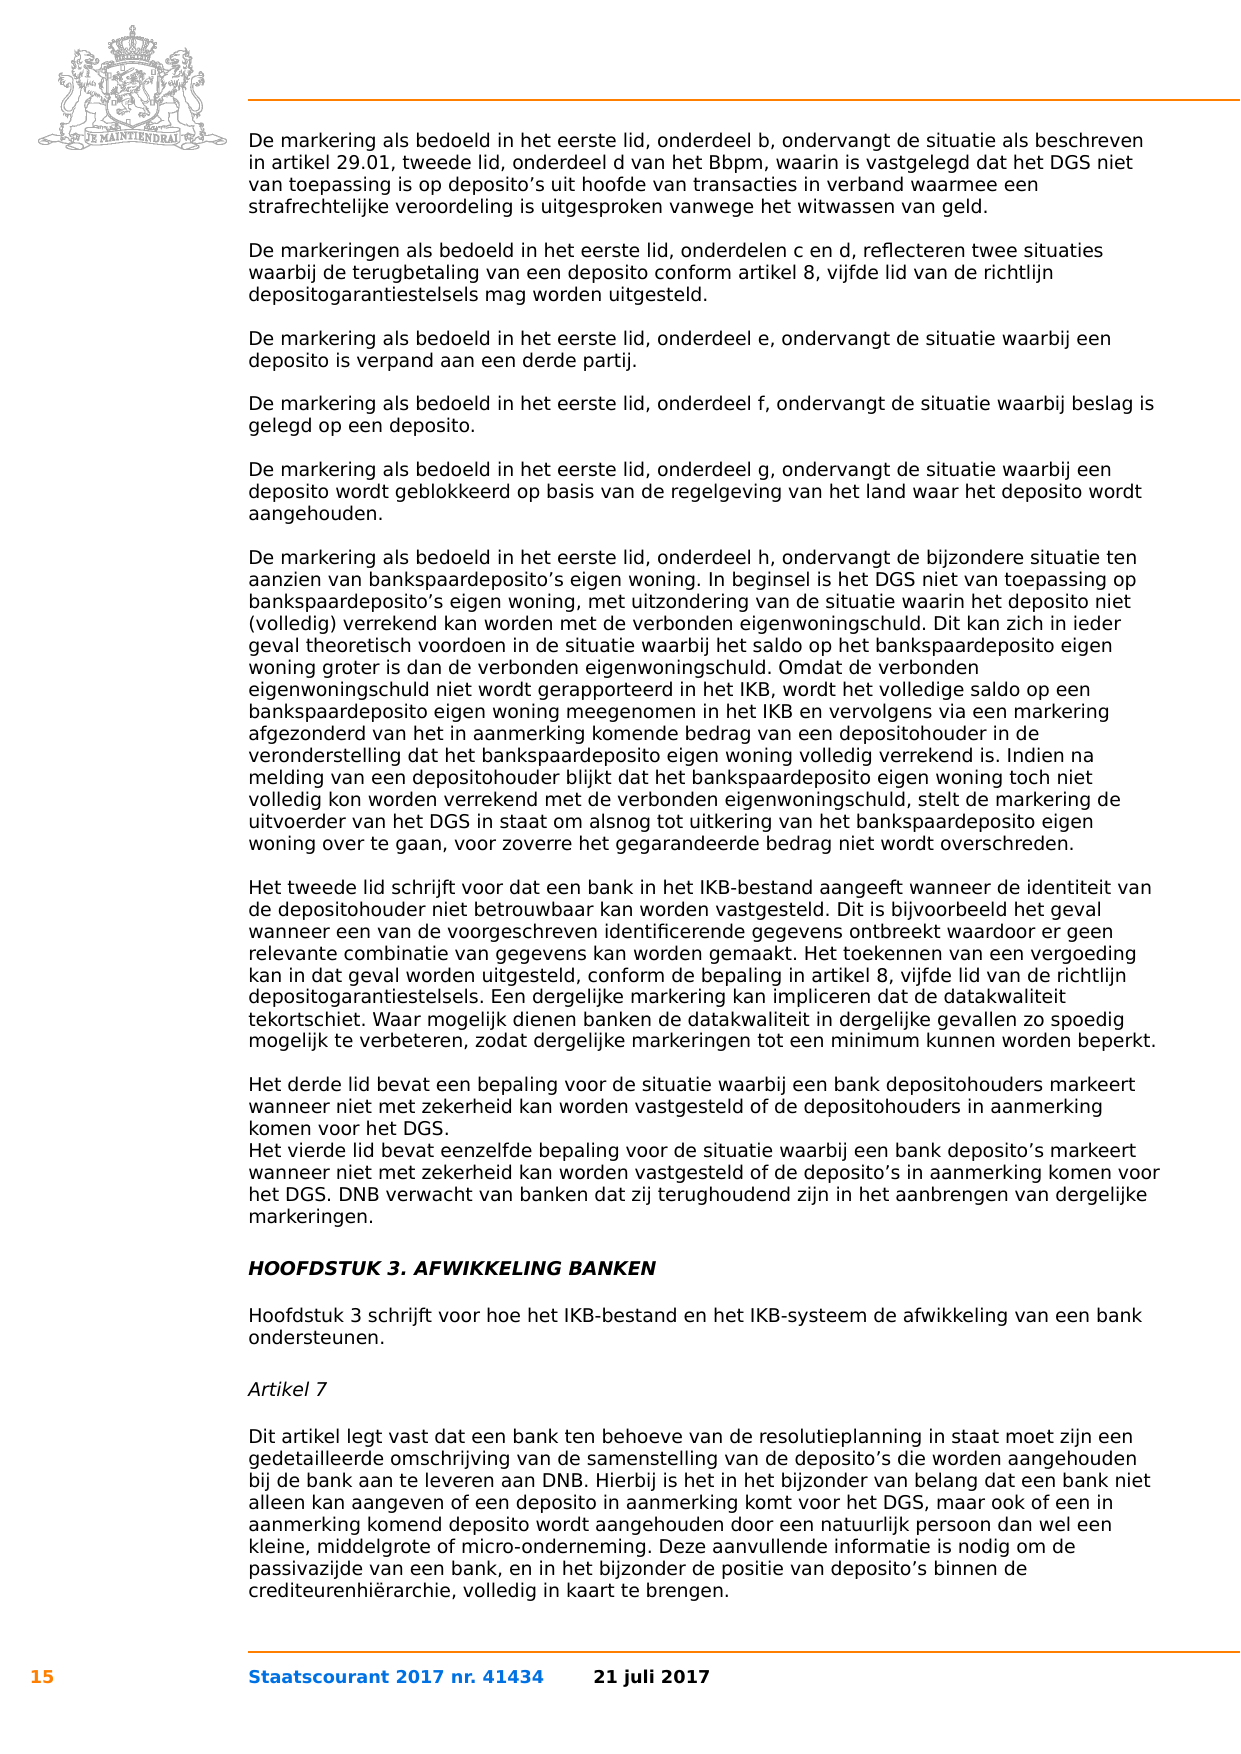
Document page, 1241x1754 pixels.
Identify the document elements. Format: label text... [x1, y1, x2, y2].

text De markering als bedoeld in het eerste lid, onderdeel b, ondervangt de situatie als beschreven in artikel 29.01, tweede lid, onderdeel d van het Bbpm, waarin is vastgelegd dat het DGS niet van toepassing is op deposito’s uit hoofde van transacties in verband waarmee een strafrechtelijke veroordeling is uitgesproken vanwege het witwassen van geld. [248, 130, 1163, 218]
picture [38, 25, 227, 150]
text De markeringen als bedoeld in het eerste lid, onderdelen c en d, reflecteren twee situaties waarbij de terugbetaling van een deposito conform artikel 8, vijfde lid van de richtlijn depositogarantiestelsels mag worden uitgesteld. [248, 240, 1163, 306]
text De markering als bedoeld in het eerste lid, onderdeel e, ondervangt de situatie waarbij een deposito is verpand aan een derde partij. [248, 327, 1163, 371]
text Het derde lid bevat een bepaling voor de situatie waarbij een bank depositohouders markeert wanneer niet met zekerheid kan worden vastgesteld of de depositohouders in aanmerking komen voor het DGS. [248, 1074, 1163, 1140]
text Het vierde lid bevat eenzelfde bepaling voor de situatie waarbij een bank deposito’s markeert wanneer niet met zekerheid kan worden vastgesteld of de deposito’s in aanmerking komen voor het DGS. DNB verwacht van banken dat zij terughoudend zijn in het aanbrengen van dergelijke markeringen. [248, 1140, 1163, 1228]
text Dit artikel legt vast dat een bank ten behoeve van de resolutieplanning in staat moet zijn een gedetailleerde omschrijving van de samenstelling van de deposito’s die worden aangehouden bij de bank aan te leveren aan DNB. Hierbij is het in het bijzonder van belang dat een bank niet alleen kan aangeven of een deposito in aanmerking komt voor het DGS, maar ook of een in aanmerking komend deposito wordt aangehouden door een natuurlijk persoon dan wel een kleine, middelgrote of micro-onderneming. Deze aanvullende informatie is nodig om de passivazijde van een bank, en in het bijzonder de positie van deposito’s binnen de crediteurenhiërarchie, volledig in kaart te brengen. [248, 1426, 1163, 1602]
text Het tweede lid schrijft voor dat een bank in het IKB-bestand aangeeft wanneer de identiteit van de depositohouder niet betrouwbaar kan worden vastgesteld. Dit is bijvoorbeeld het geval wanneer een van de voorgeschreven identificerende gegevens ontbreekt waardoor er geen relevante combinatie van gegevens kan worden gemaakt. Het toekennen van een vergoeding kan in dat geval worden uitgesteld, conform de bepaling in artikel 8, vijfde lid van de richtlijn depositogarantiestelsels. Een dergelijke markering kan impliceren dat de datakwaliteit tekortschiet. Waar mogelijk dienen banken de datakwaliteit in dergelijke gevallen zo spoedig mogelijk te verbeteren, zodat dergelijke markeringen tot een minimum kunnen worden beperkt. [248, 877, 1163, 1052]
text De markering als bedoeld in het eerste lid, onderdeel h, ondervangt de bijzondere situatie ten aanzien van bankspaardeposito’s eigen woning. In beginsel is het DGS niet van toepassing op bankspaardeposito’s eigen woning, met uitzondering van de situatie waarin het deposito niet (volledig) verrekend kan worden met de verbonden eigenwoningschuld. Dit kan zich in ieder geval theoretisch voordoen in de situatie waarbij het saldo op het bankspaardeposito eigen woning groter is dan de verbonden eigenwoningschuld. Omdat de verbonden eigenwoningschuld niet wordt gerapporteerd in het IKB, wordt het volledige saldo op een bankspaardeposito eigen woning meegenomen in het IKB en vervolgens via een markering afgezonderd van het in aanmerking komende bedrag van een depositohouder in de veronderstelling dat het bankspaardeposito eigen woning volledig verrekend is. Indien na melding van een depositohouder blijkt dat het bankspaardeposito eigen woning toch niet volledig kon worden verrekend met de verbonden eigenwoningschuld, stelt de markering de uitvoerder van het DGS in staat om alsnog tot uitkering van het bankspaardeposito eigen woning over te gaan, voor zoverre het gegarandeerde bedrag niet wordt overschreden. [248, 547, 1163, 855]
subtitle Artikel 7 [248, 1379, 1163, 1401]
text De markering als bedoeld in het eerste lid, onderdeel f, ondervangt de situatie waarbij beslag is gelegd op een deposito. [248, 393, 1163, 437]
text Hoofdstuk 3 schrijft voor hoe het IKB-bestand en het IKB-systeem de afwikkeling van een bank ondersteunen. [248, 1305, 1163, 1349]
text De markering als bedoeld in het eerste lid, onderdeel g, ondervangt de situatie waarbij een deposito wordt geblokkeerd op basis van de regelgeving van het land waar het deposito wordt aangehouden. [248, 459, 1163, 525]
subtitle HOOFDSTUK 3. AFWIKKELING BANKEN [248, 1258, 1163, 1280]
